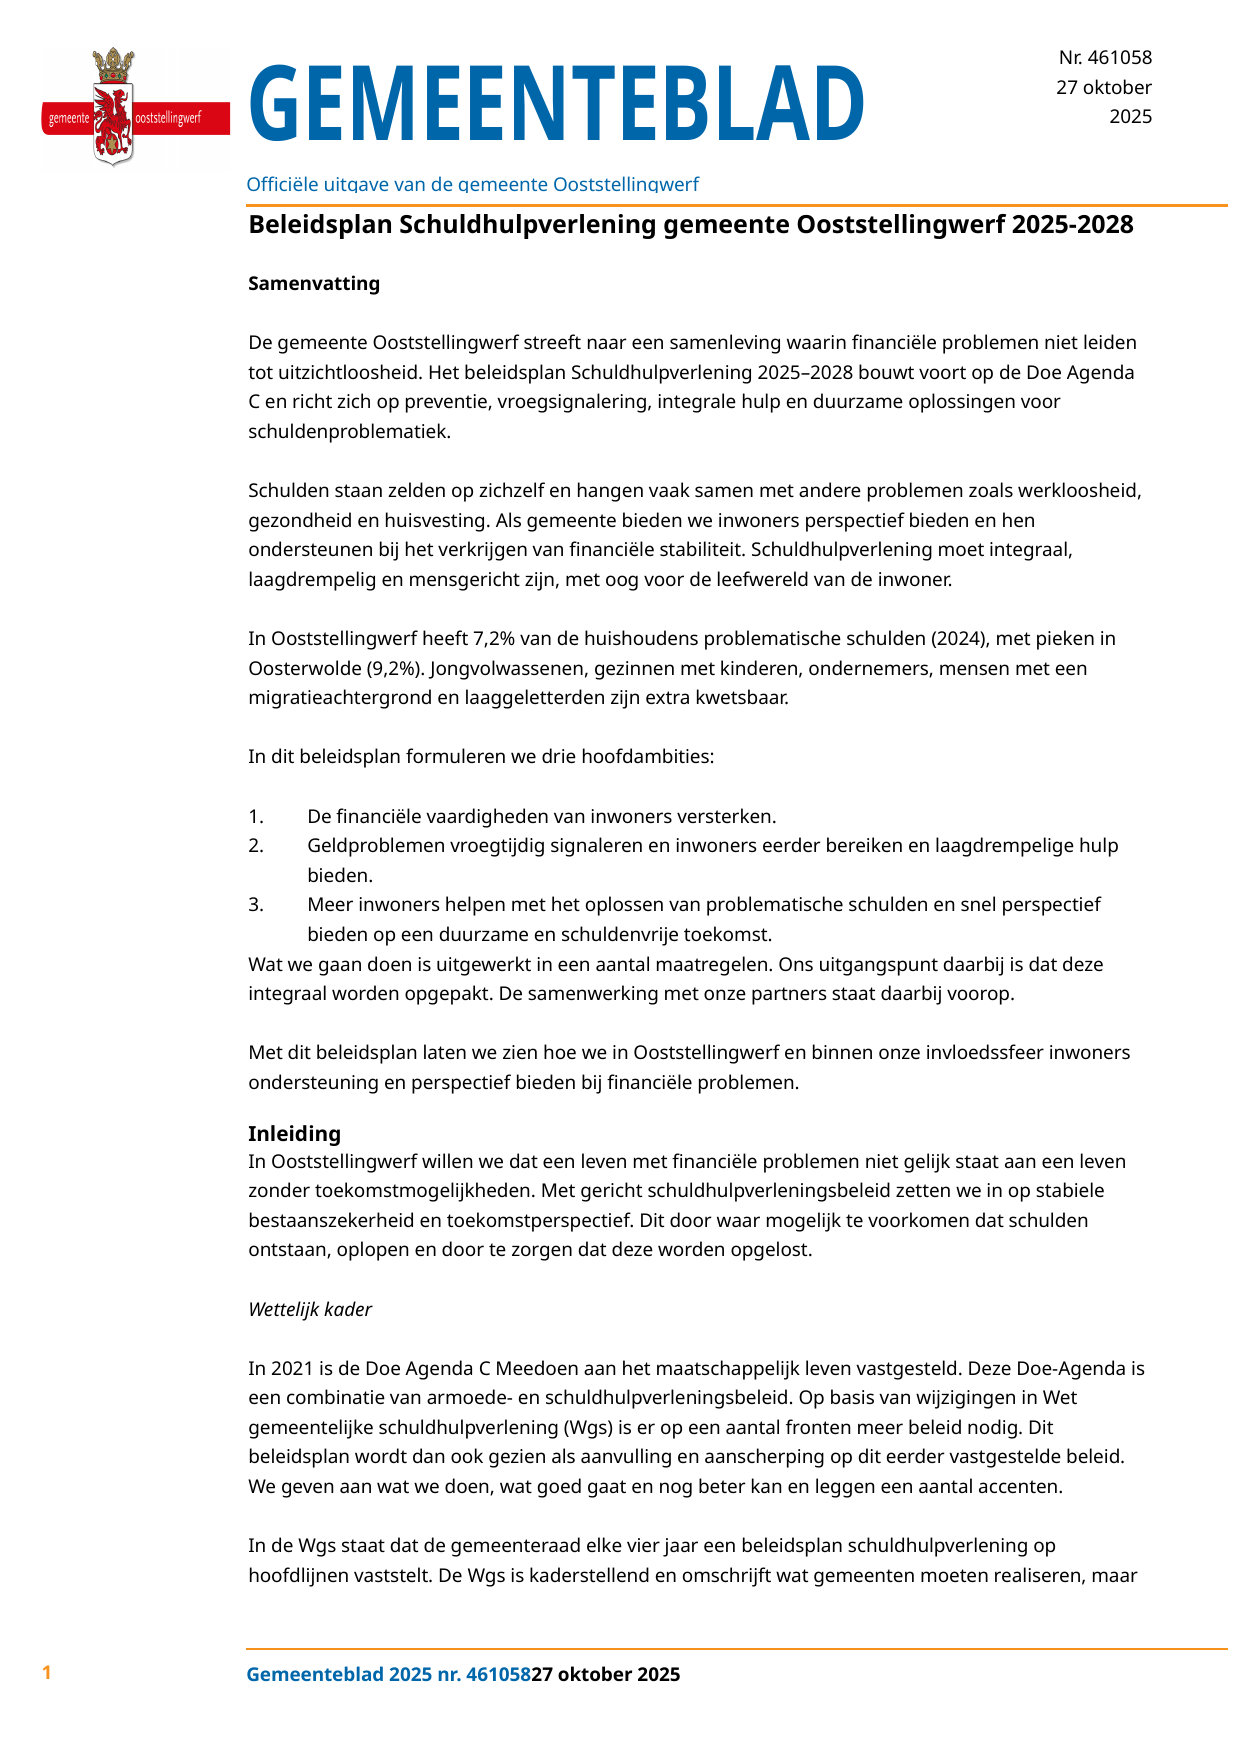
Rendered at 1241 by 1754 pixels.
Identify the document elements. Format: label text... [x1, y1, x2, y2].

text De gemeente Ooststellingwerf streeft naar een samenleving waarin financiële problemen niet leiden tot uitzichtloosheid. Het beleidsplan Schuldhulpverlening 2025–2028 bouwt voort op de Doe Agenda C en richt zich op preventie, vroegsignalering, integrale hulp en duurzame oplossingen voor schuldenproblematiek. [248, 329, 1152, 444]
text In de Wgs staat dat de gemeenteraad elke vier jaar een beleidsplan schuldhulpverlening op hoofdlijnen vaststelt. De Wgs is kaderstellend en omschrijft wat gemeenten moeten realiseren, maar [248, 1532, 1152, 1588]
text In dit beleidsplan formuleren we drie hoofdambities: [248, 744, 1152, 769]
text Wat we gaan doen is uitgewerkt in een aantal maatregelen. Ons uitgangspunt daarbij is dat deze integraal worden opgepakt. De samenwerking met onze partners staat daarbij voorop. [248, 951, 1152, 1006]
text Wettelijk kader [248, 1296, 1152, 1322]
text In Ooststellingwerf willen we dat een leven met financiële problemen niet gelijk staat aan een leven zonder toekomstmogelijkheden. Met gericht schuldhulpverleningsbeleid zetten we in op stabiele bestaanszekerheid en toekomstperspectief. Dit door waar mogelijk te voorkomen dat schulden ontstaan, oplopen en door te zorgen dat deze worden opgelost. [248, 1148, 1152, 1262]
text Samenvatting [248, 270, 1152, 296]
list Meer inwoners helpen met het oplossen van problematische schulden en snel perspectief bieden op een duurzame en schuldenvrije toekomst. [248, 892, 1152, 947]
text Met dit beleidsplan laten we zien hoe we in Ooststellingwerf en binnen onze invloedssfeer inwoners ondersteuning en perspectief bieden bij financiële problemen. [248, 1039, 1152, 1095]
text Inleiding [248, 1119, 1152, 1148]
text In Ooststellingwerf heeft 7,2% van de huishoudens problematische schulden (2024), met pieken in Oosterwolde (9,2%). Jongvolwassenen, gezinnen met kinderen, ondernemers, mensen met een migratieachtergrond en laaggeletterden zijn extra kwetsbaar. [248, 625, 1152, 710]
text Beleidsplan Schuldhulpverlening gemeente Ooststellingwerf 2025-2028 [248, 207, 1152, 241]
list Geldproblemen vroegtijdig signaleren en inwoners eerder bereiken en laagdrempelige hulp bieden. [248, 832, 1152, 888]
list De financiële vaardigheden van inwoners versterken. [248, 803, 1152, 828]
text In 2021 is de Doe Agenda C Meedoen aan het maatschappelijk leven vastgesteld. Deze Doe-Agenda is een combinatie van armoede- en schuldhulpverleningsbeleid. Op basis van wijzigingen in Wet gemeentelijke schuldhulpverlening (Wgs) is er op een aantal fronten meer beleid nodig. Dit beleidsplan wordt dan ook gezien als aanvulling en aanscherping op dit eerder vastgestelde beleid. We geven aan wat we doen, wat goed gaat en nog beter kan en leggen een aantal accenten. [248, 1355, 1152, 1499]
picture [41, 47, 231, 172]
text Schulden staan zelden op zichzelf en hangen vaak samen met andere problemen zoals werkloosheid, gezondheid en huisvesting. Als gemeente bieden we inwoners perspectief bieden en hen ondersteunen bij het verkrijgen van financiële stabiliteit. Schuldhulpverlening moet integraal, laagdrempelig en mensgericht zijn, met oog voor de leefwereld van de inwoner. [248, 477, 1152, 592]
